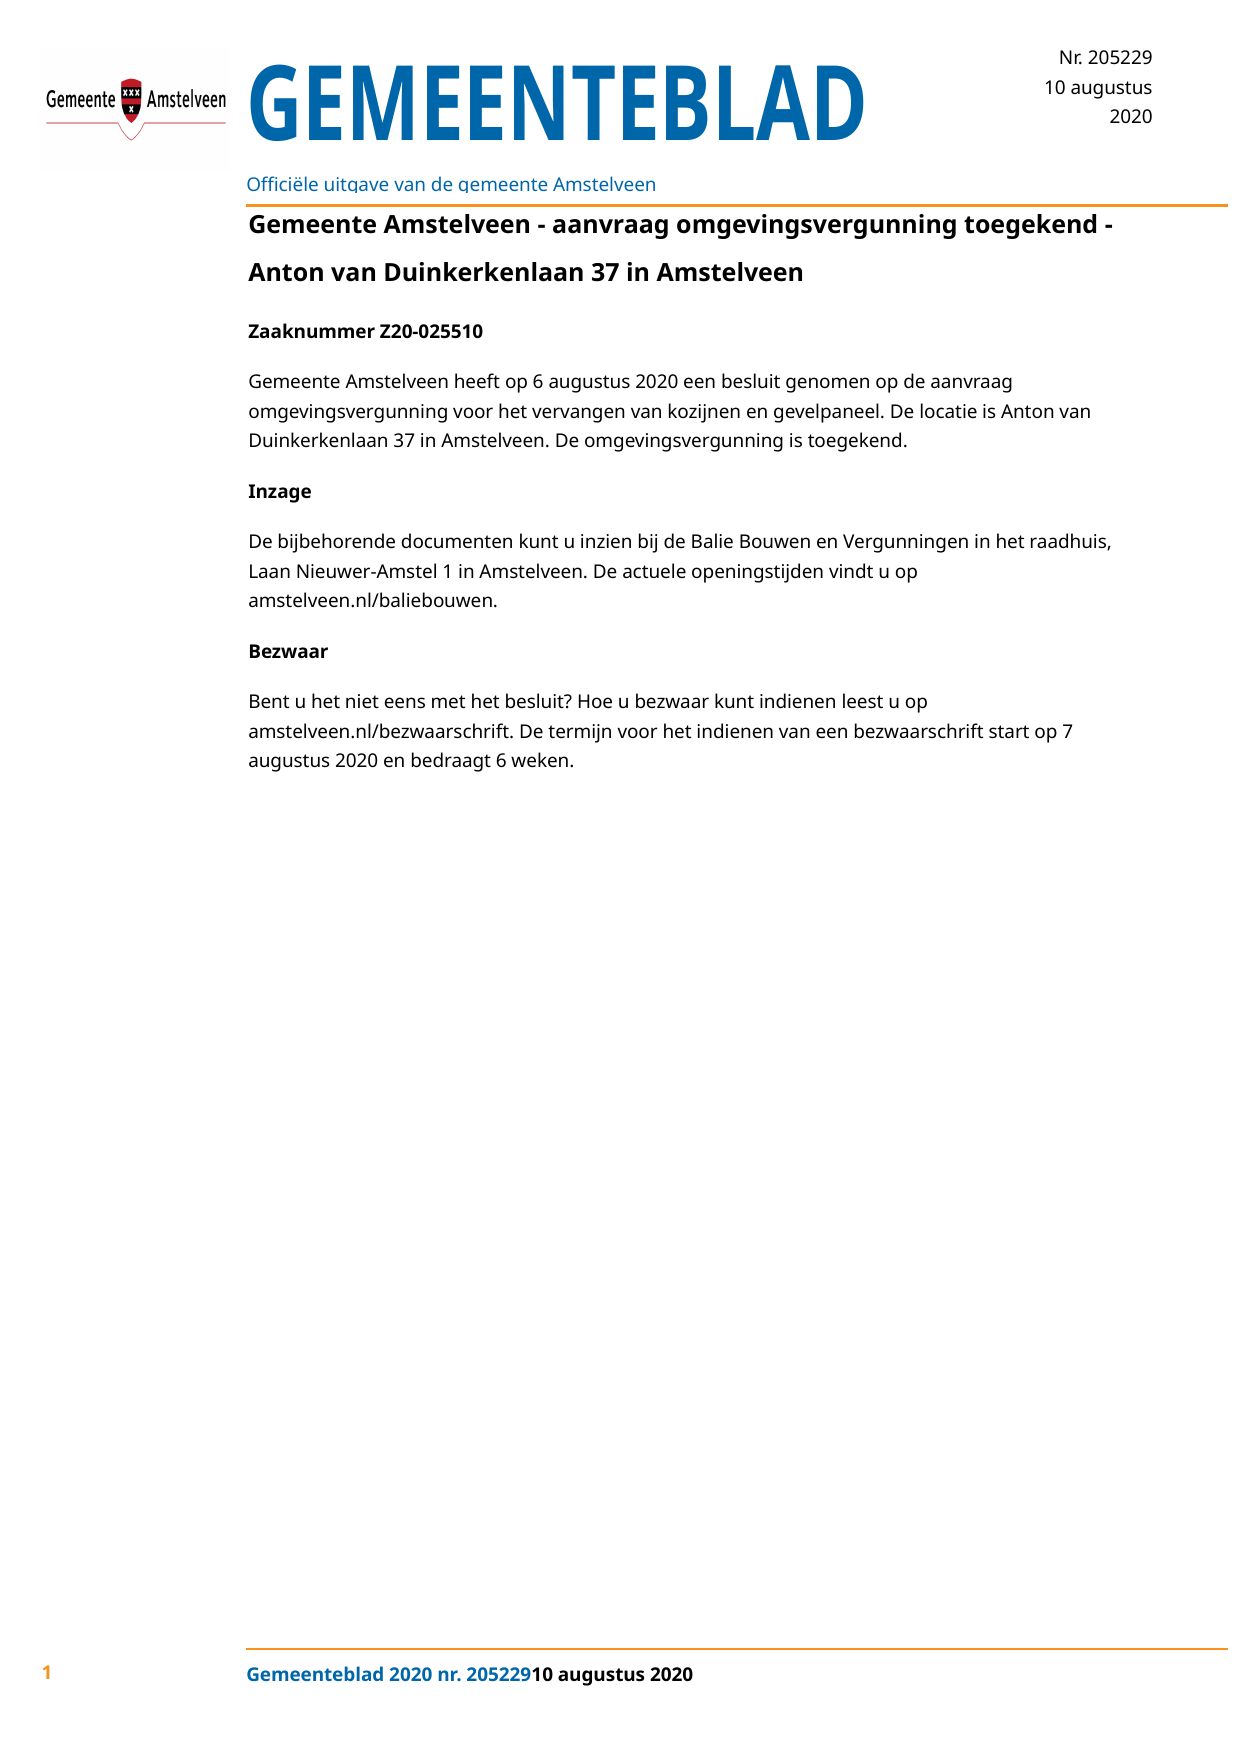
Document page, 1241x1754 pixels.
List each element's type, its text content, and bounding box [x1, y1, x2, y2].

text Zaaknummer Z20-025510 [248, 318, 1152, 344]
text Bent u het niet eens met het besluit? Hoe u bezwaar kunt indienen leest u op amstelveen.nl/bezwaarschrift. De termijn voor het indienen van een bezwaarschrift start op 7 augustus 2020 en bedraagt 6 weken. [248, 688, 1152, 773]
text Inzage [248, 478, 1152, 504]
text Gemeente Amstelveen heeft op 6 augustus 2020 een besluit genomen op de aanvraag omgevingsvergunning voor het vervangen van kozijnen en gevelpaneel. De locatie is Anton van Duinkerkenlaan 37 in Amstelveen. De omgevingsvergunning is toegekend. [248, 368, 1152, 453]
text Bezwaar [248, 638, 1152, 664]
text Gemeente Amstelveen - aanvraag omgevingsvergunning toegekend - Anton van Duinkerkenlaan 37 in Amstelveen [248, 207, 1152, 288]
picture [41, 47, 231, 172]
text De bijbehorende documenten kunt u inzien bij de Balie Bouwen en Vergunningen in het raadhuis, Laan Nieuwer-Amstel 1 in Amstelveen. De actuele openingstijden vindt u op amstelveen.nl/baliebouwen. [248, 528, 1152, 613]
